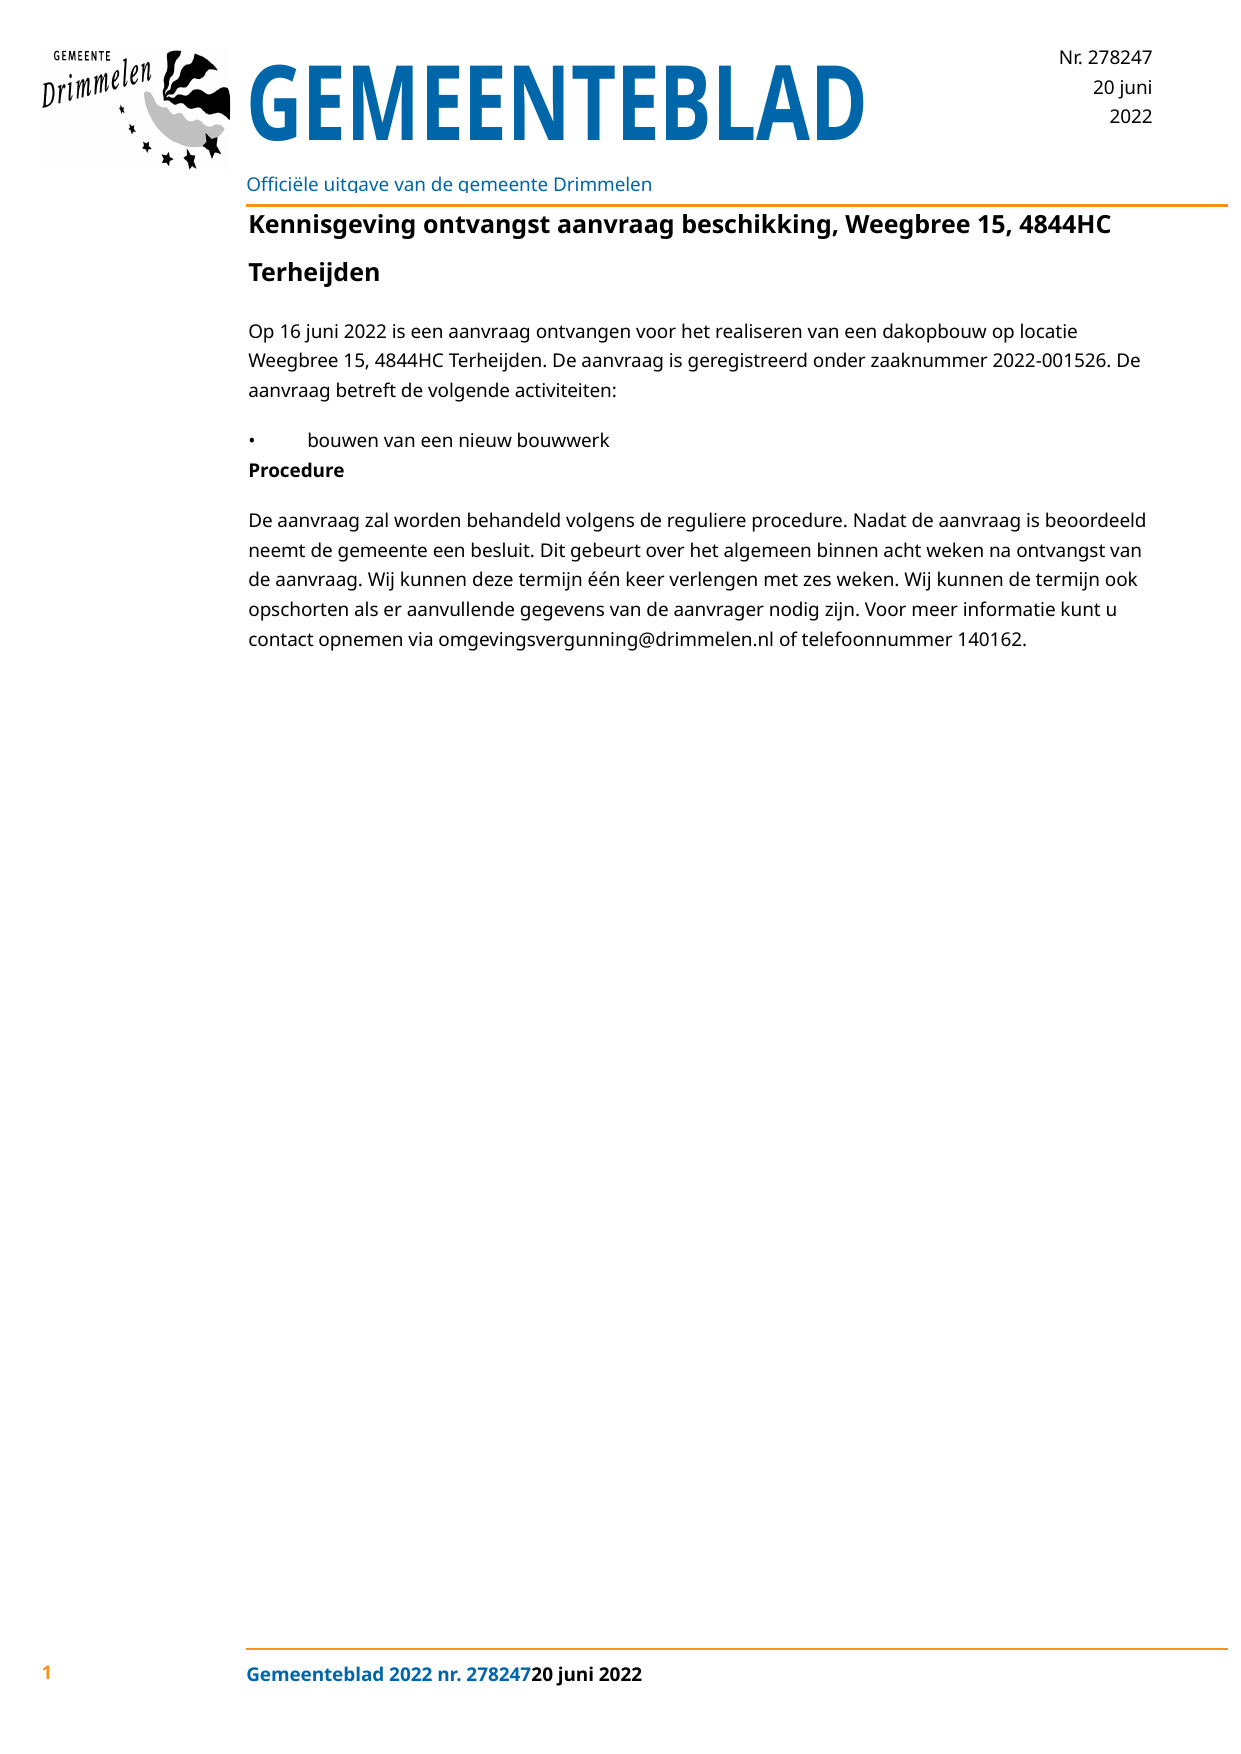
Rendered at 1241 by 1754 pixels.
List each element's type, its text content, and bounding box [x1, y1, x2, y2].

text Procedure [248, 457, 1152, 483]
list bouwen van een nieuw bouwwerk [248, 427, 1152, 453]
text Kennisgeving ontvangst aanvraag beschikking, Weegbree 15, 4844HC Terheijden [248, 207, 1152, 288]
picture [41, 47, 231, 172]
text De aanvraag zal worden behandeld volgens de reguliere procedure. Nadat de aanvraag is beoordeeld neemt de gemeente een besluit. Dit gebeurt over het algemeen binnen acht weken na ontvangst van de aanvraag. Wij kunnen deze termijn één keer verlengen met zes weken. Wij kunnen de termijn ook opschorten als er aanvullende gegevens van de aanvrager nodig zijn. Voor meer informatie kunt u contact opnemen via omgevingsvergunning@drimmelen.nl of telefoonnummer 140162. [248, 507, 1152, 652]
text Op 16 juni 2022 is een aanvraag ontvangen voor het realiseren van een dakopbouw op locatie Weegbree 15, 4844HC Terheijden. De aanvraag is geregistreerd onder zaaknummer 2022-001526. De aanvraag betreft de volgende activiteiten: [248, 318, 1152, 403]
